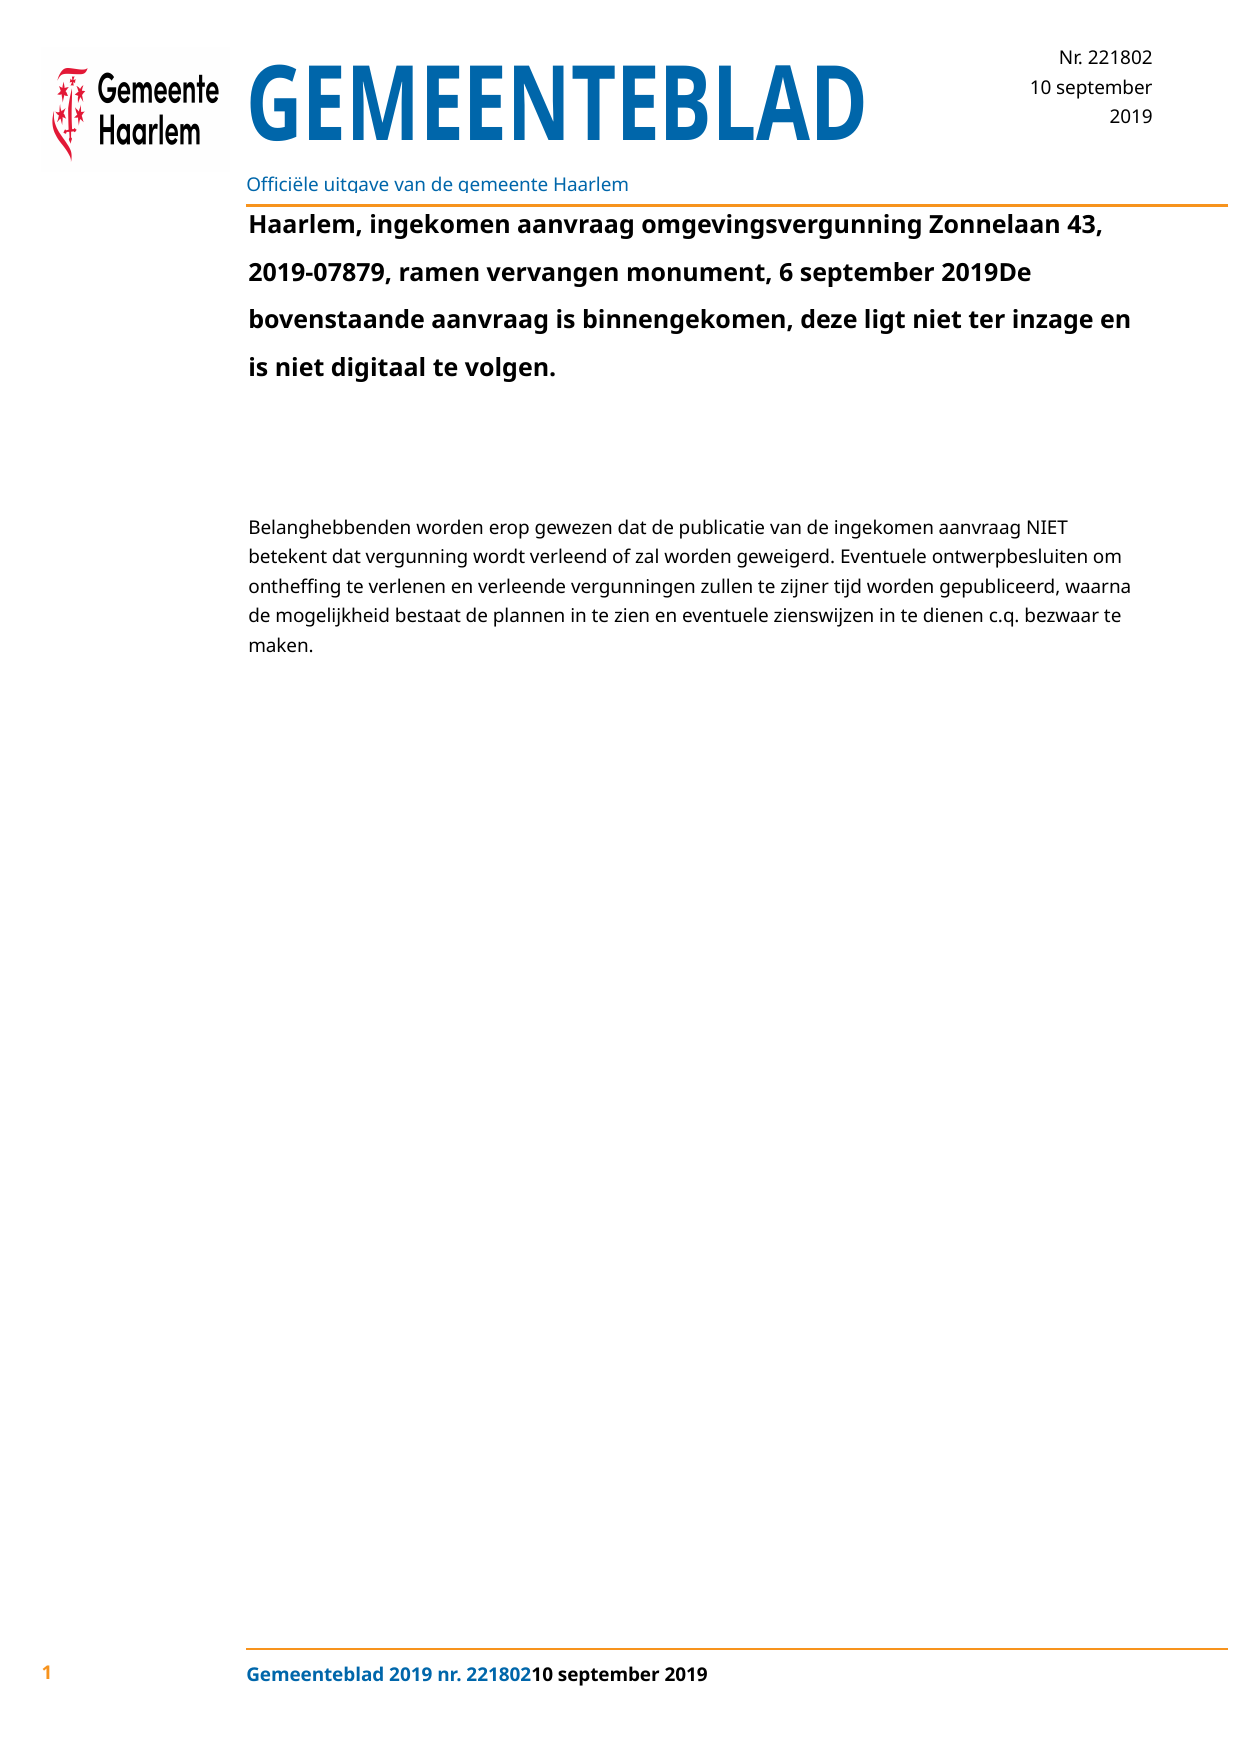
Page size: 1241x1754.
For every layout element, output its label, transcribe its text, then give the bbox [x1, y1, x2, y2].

picture [41, 47, 231, 172]
text Haarlem, ingekomen aanvraag omgevingsvergunning Zonnelaan 43, 2019-07879, ramen vervangen monument, 6 september 2019De bovenstaande aanvraag is binnengekomen, deze ligt niet ter inzage en is niet digitaal te volgen. [248, 207, 1152, 384]
text Belanghebbenden worden erop gewezen dat de publicatie van de ingekomen aanvraag NIET betekent dat vergunning wordt verleend of zal worden geweigerd. Eventuele ontwerpbesluiten om ontheffing te verlenen en verleende vergunningen zullen te zijner tijd worden gepubliceerd, waarna de mogelijkheid bestaat de plannen in te zien en eventuele zienswijzen in te dienen c.q. bezwaar te maken. [248, 514, 1152, 658]
